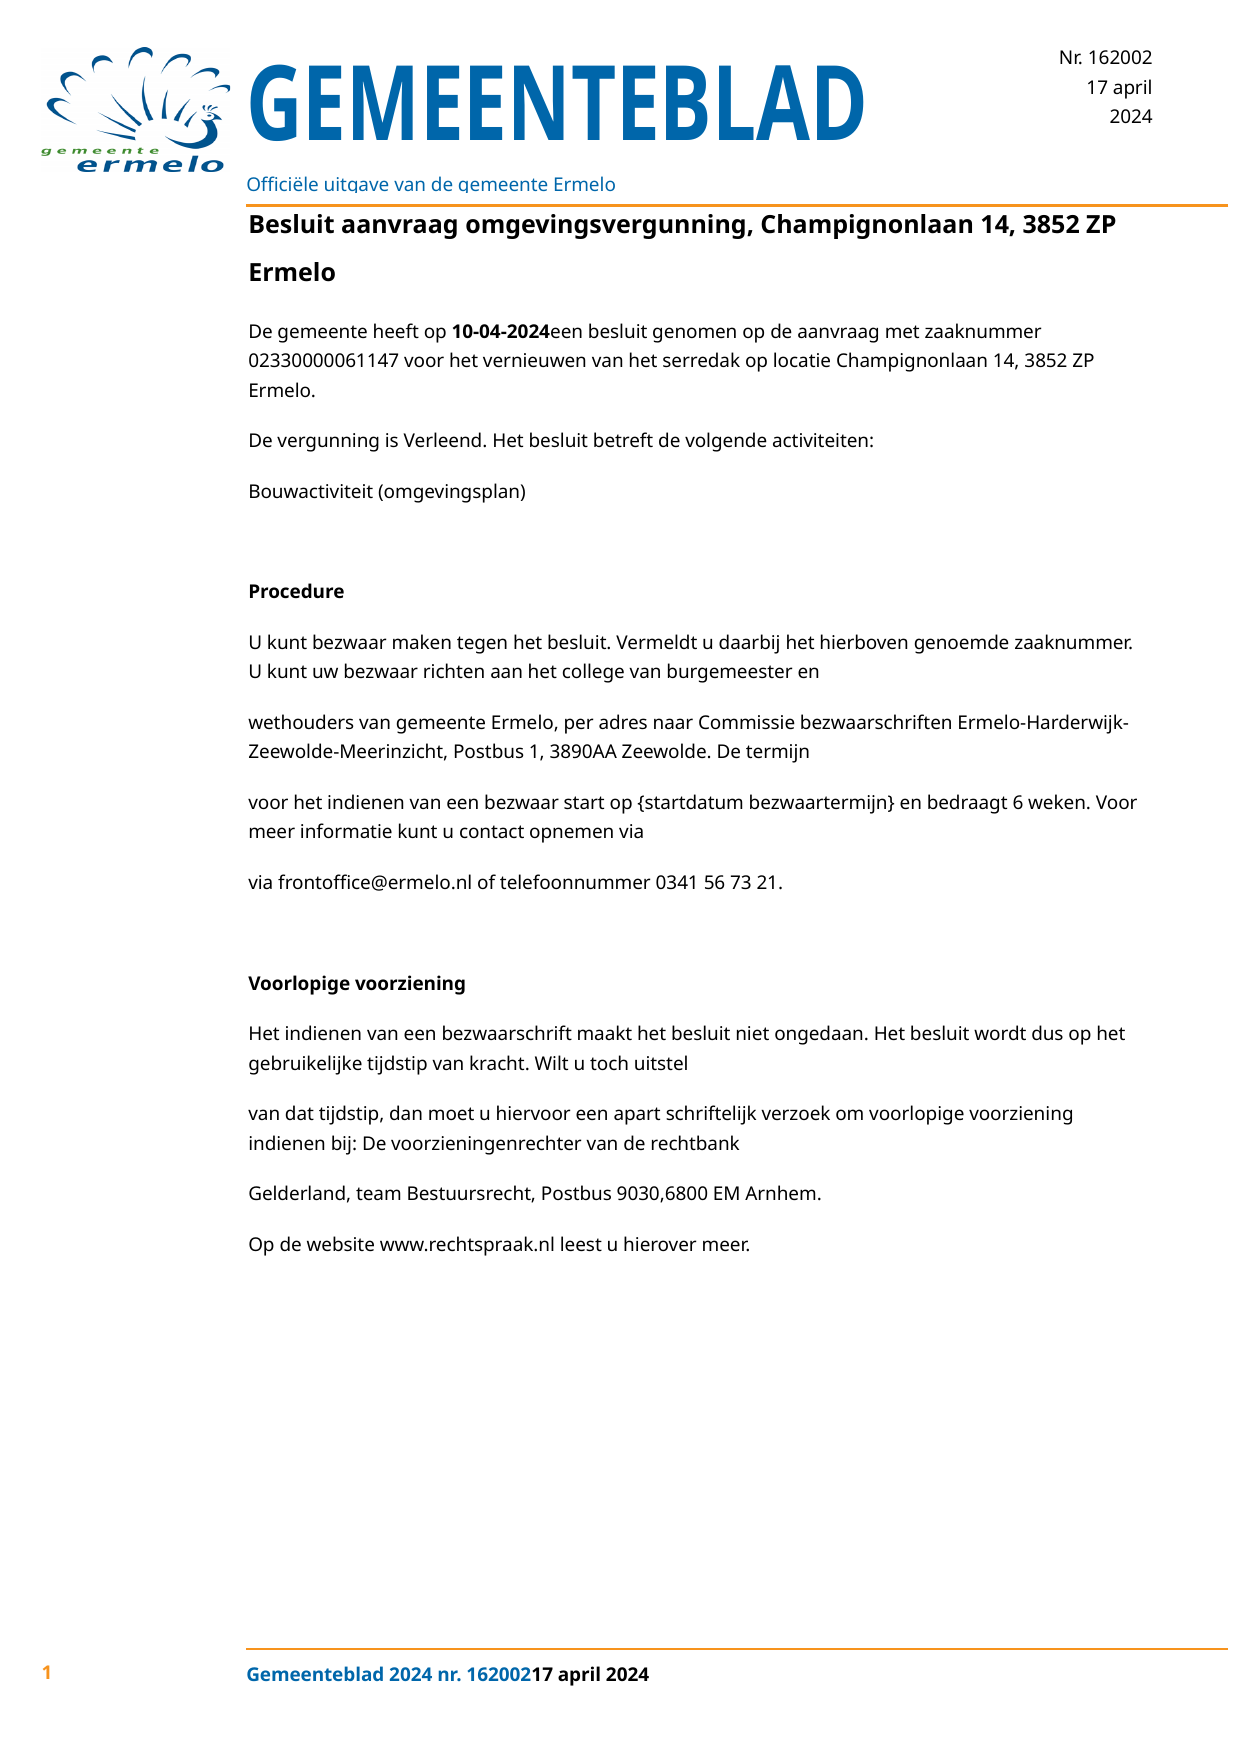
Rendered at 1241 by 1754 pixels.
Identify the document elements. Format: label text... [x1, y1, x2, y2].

text voor het indienen van een bezwaar start op {startdatum bezwaartermijn} en bedraagt 6 weken. Voor meer informatie kunt u contact opnemen via [248, 789, 1152, 844]
text De gemeente heeft op 10-04-2024een besluit genomen op de aanvraag met zaaknummer 02330000061147 voor het vernieuwen van het serredak op locatie Champignonlaan 14, 3852 ZP Ermelo. [248, 318, 1152, 403]
text Bouwactiviteit (omgevingsplan) [248, 478, 1152, 504]
text Voorlopige voorziening [248, 970, 1152, 996]
text Op de website www.rechtspraak.nl leest u hierover meer. [248, 1231, 1152, 1257]
text van dat tijdstip, dan moet u hiervoor een apart schriftelijk verzoek om voorlopige voorziening indienen bij: De voorzieningenrechter van de rechtbank [248, 1100, 1152, 1156]
text Besluit aanvraag omgevingsvergunning, Champignonlaan 14, 3852 ZP Ermelo [248, 207, 1152, 288]
text U kunt bezwaar maken tegen het besluit. Vermeldt u daarbij het hierboven genoemde zaaknummer. U kunt uw bezwaar richten aan het college van burgemeester en [248, 629, 1152, 684]
text Het indienen van een bezwaarschrift maakt het besluit niet ongedaan. Het besluit wordt dus op het gebruikelijke tijdstip van kracht. Wilt u toch uitstel [248, 1020, 1152, 1076]
text Gelderland, team Bestuursrecht, Postbus 9030,6800 EM Arnhem. [248, 1180, 1152, 1206]
text De vergunning is Verleend. Het besluit betreft de volgende activiteiten: [248, 427, 1152, 453]
text via frontoffice@ermelo.nl of telefoonnummer 0341 56 73 21. [248, 869, 1152, 895]
picture [41, 47, 231, 172]
text Procedure [248, 579, 1152, 604]
text wethouders van gemeente Ermelo, per adres naar Commissie bezwaarschriften Ermelo-Harderwijk-Zeewolde-Meerinzicht, Postbus 1, 3890AA Zeewolde. De termijn [248, 709, 1152, 764]
